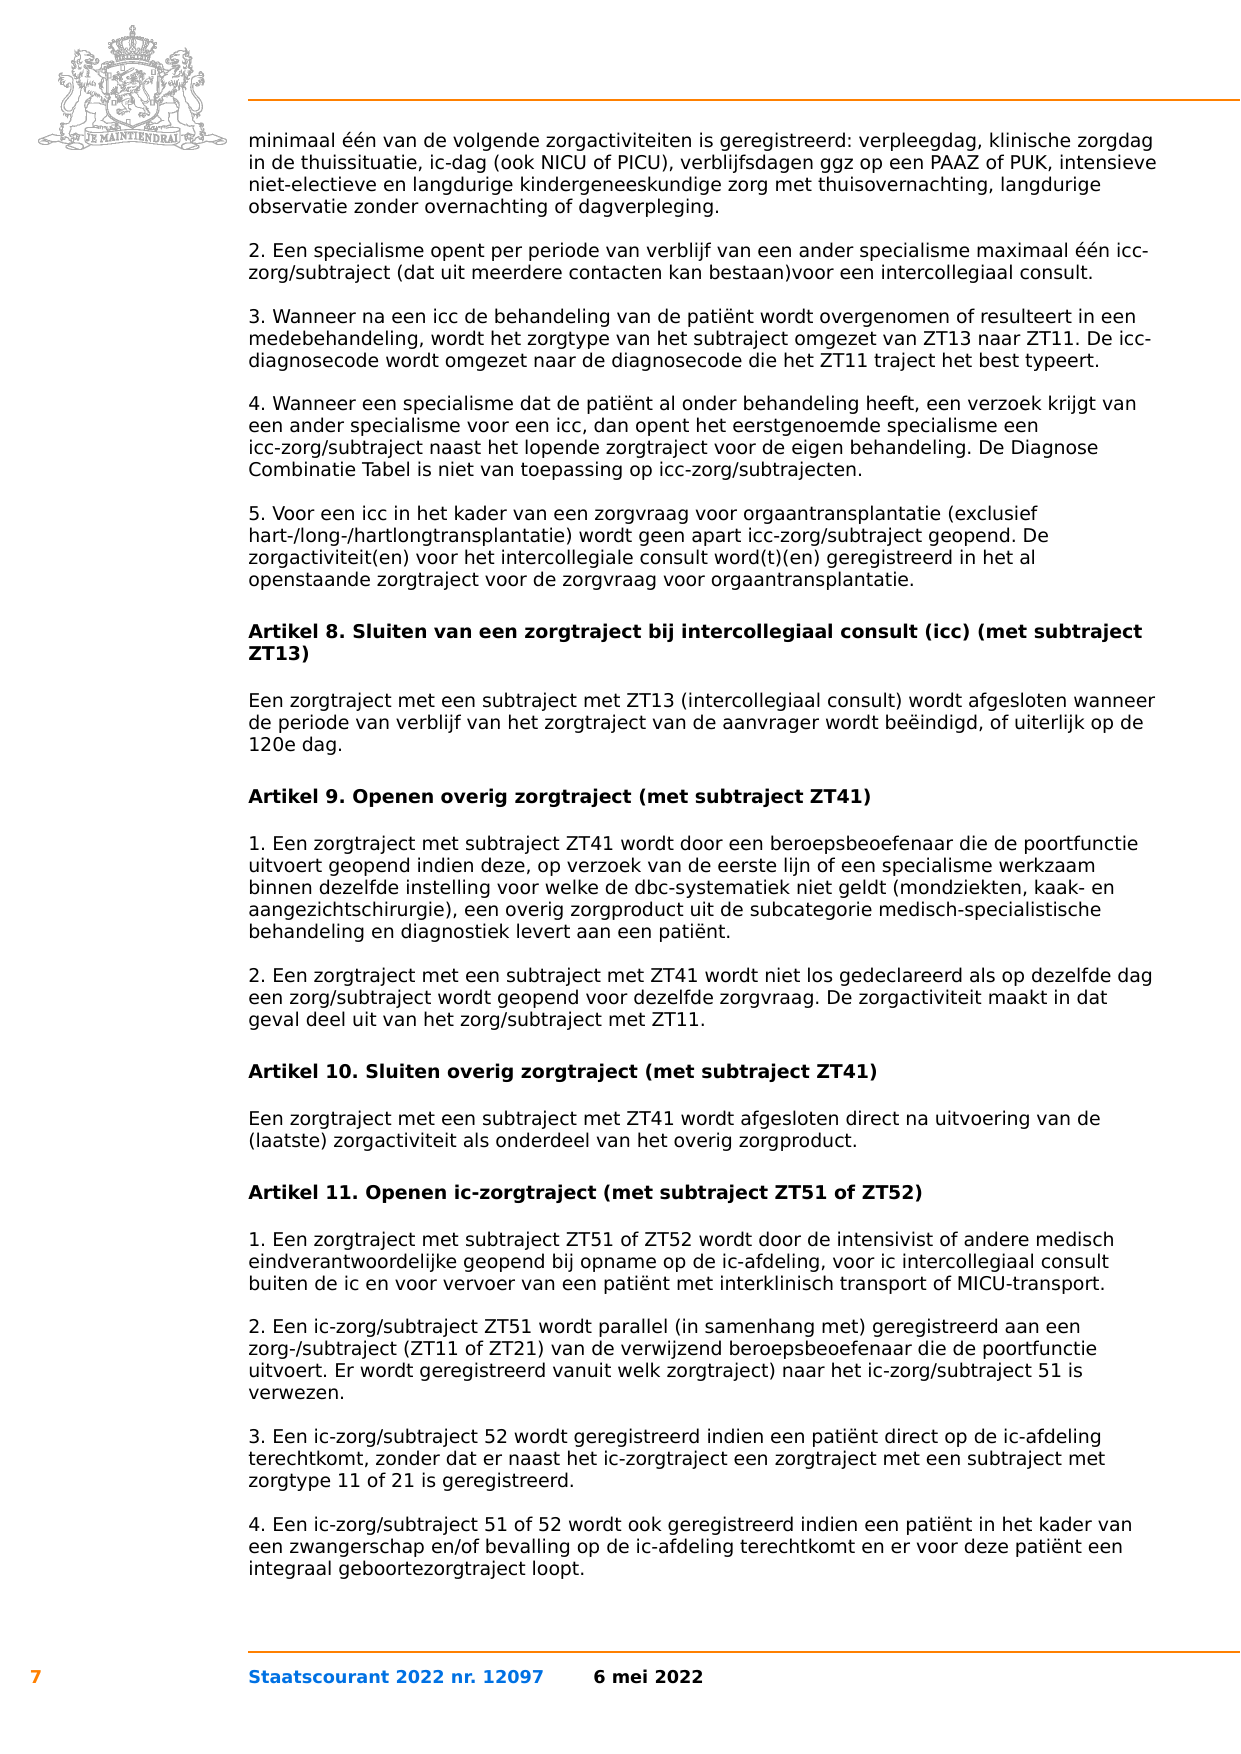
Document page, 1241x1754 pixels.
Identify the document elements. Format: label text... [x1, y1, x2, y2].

text 1. Een zorgtraject met subtraject ZT41 wordt door een beroepsbeoefenaar die de poortfunctie uitvoert geopend indien deze, op verzoek van de eerste lijn of een specialisme werkzaam binnen dezelfde instelling voor welke de dbc-systematiek niet geldt (mondziekten, kaak- en aangezichtschirurgie), een overig zorgproduct uit de subcategorie medisch-specialistische behandeling en diagnostiek levert aan een patiënt. [248, 833, 1163, 943]
text minimaal één van de volgende zorgactiviteiten is geregistreerd: verpleegdag, klinische zorgdag in de thuissituatie, ic-dag (ook NICU of PICU), verblijfsdagen ggz op een PAAZ of PUK, intensieve niet-electieve en langdurige kindergeneeskundige zorg met thuisovernachting, langdurige observatie zonder overnachting of dagverpleging. [248, 130, 1163, 218]
text 3. Wanneer na een icc de behandeling van de patiënt wordt overgenomen of resulteert in een medebehandeling, wordt het zorgtype van het subtraject omgezet van ZT13 naar ZT11. De icc-diagnosecode wordt omgezet naar de diagnosecode die het ZT11 traject het best typeert. [248, 306, 1163, 371]
text Een zorgtraject met een subtraject met ZT13 (intercollegiaal consult) wordt afgesloten wanneer de periode van verblijf van het zorgtraject van de aanvrager wordt beëindigd, of uiterlijk op de 120e dag. [248, 690, 1163, 756]
text 4. Wanneer een specialisme dat de patiënt al onder behandeling heeft, een verzoek krijgt van een ander specialisme voor een icc, dan opent het eerstgenoemde specialisme een icc-zorg/subtraject naast het lopende zorgtraject voor de eigen behandeling. De Diagnose Combinatie Tabel is niet van toepassing op icc-zorg/subtrajecten. [248, 393, 1163, 481]
picture [38, 25, 227, 150]
text 2. Een ic-zorg/subtraject ZT51 wordt parallel (in samenhang met) geregistreerd aan een zorg-/subtraject (ZT11 of ZT21) van de verwijzend beroepsbeoefenaar die de poortfunctie uitvoert. Er wordt geregistreerd vanuit welk zorgtraject) naar het ic-zorg/subtraject 51 is verwezen. [248, 1316, 1163, 1404]
subtitle Artikel 11. Openen ic-zorgtraject (met subtraject ZT51 of ZT52) [248, 1182, 1163, 1203]
text 2. Een specialisme opent per periode van verblijf van een ander specialisme maximaal één icc-zorg/subtraject (dat uit meerdere contacten kan bestaan)voor een intercollegiaal consult. [248, 240, 1163, 284]
subtitle Artikel 10. Sluiten overig zorgtraject (met subtraject ZT41) [248, 1061, 1163, 1083]
text 2. Een zorgtraject met een subtraject met ZT41 wordt niet los gedeclareerd als op dezelfde dag een zorg/subtraject wordt geopend voor dezelfde zorgvraag. De zorgactiviteit maakt in dat geval deel uit van het zorg/subtraject met ZT11. [248, 965, 1163, 1031]
text 3. Een ic-zorg/subtraject 52 wordt geregistreerd indien een patiënt direct op de ic-afdeling terechtkomt, zonder dat er naast het ic-zorgtraject een zorgtraject met een subtraject met zorgtype 11 of 21 is geregistreerd. [248, 1426, 1163, 1492]
text 4. Een ic-zorg/subtraject 51 of 52 wordt ook geregistreerd indien een patiënt in het kader van een zwangerschap en/of bevalling op de ic-afdeling terechtkomt en er voor deze patiënt een integraal geboortezorgtraject loopt. [248, 1514, 1163, 1580]
subtitle Artikel 9. Openen overig zorgtraject (met subtraject ZT41) [248, 786, 1163, 808]
text 5. Voor een icc in het kader van een zorgvraag voor orgaantransplantatie (exclusief hart-/long-/hartlongtransplantatie) wordt geen apart icc-zorg/subtraject geopend. De zorgactiviteit(en) voor het intercollegiale consult word(t)(en) geregistreerd in het al openstaande zorgtraject voor de zorgvraag voor orgaantransplantatie. [248, 503, 1163, 591]
text Een zorgtraject met een subtraject met ZT41 wordt afgesloten direct na uitvoering van de (laatste) zorgactiviteit als onderdeel van het overig zorgproduct. [248, 1108, 1163, 1152]
subtitle Artikel 8. Sluiten van een zorgtraject bij intercollegiaal consult (icc) (met subtraject ZT13) [248, 621, 1163, 665]
text 1. Een zorgtraject met subtraject ZT51 of ZT52 wordt door de intensivist of andere medisch eindverantwoordelijke geopend bij opname op de ic-afdeling, voor ic intercollegiaal consult buiten de ic en voor vervoer van een patiënt met interklinisch transport of MICU-transport. [248, 1228, 1163, 1294]
